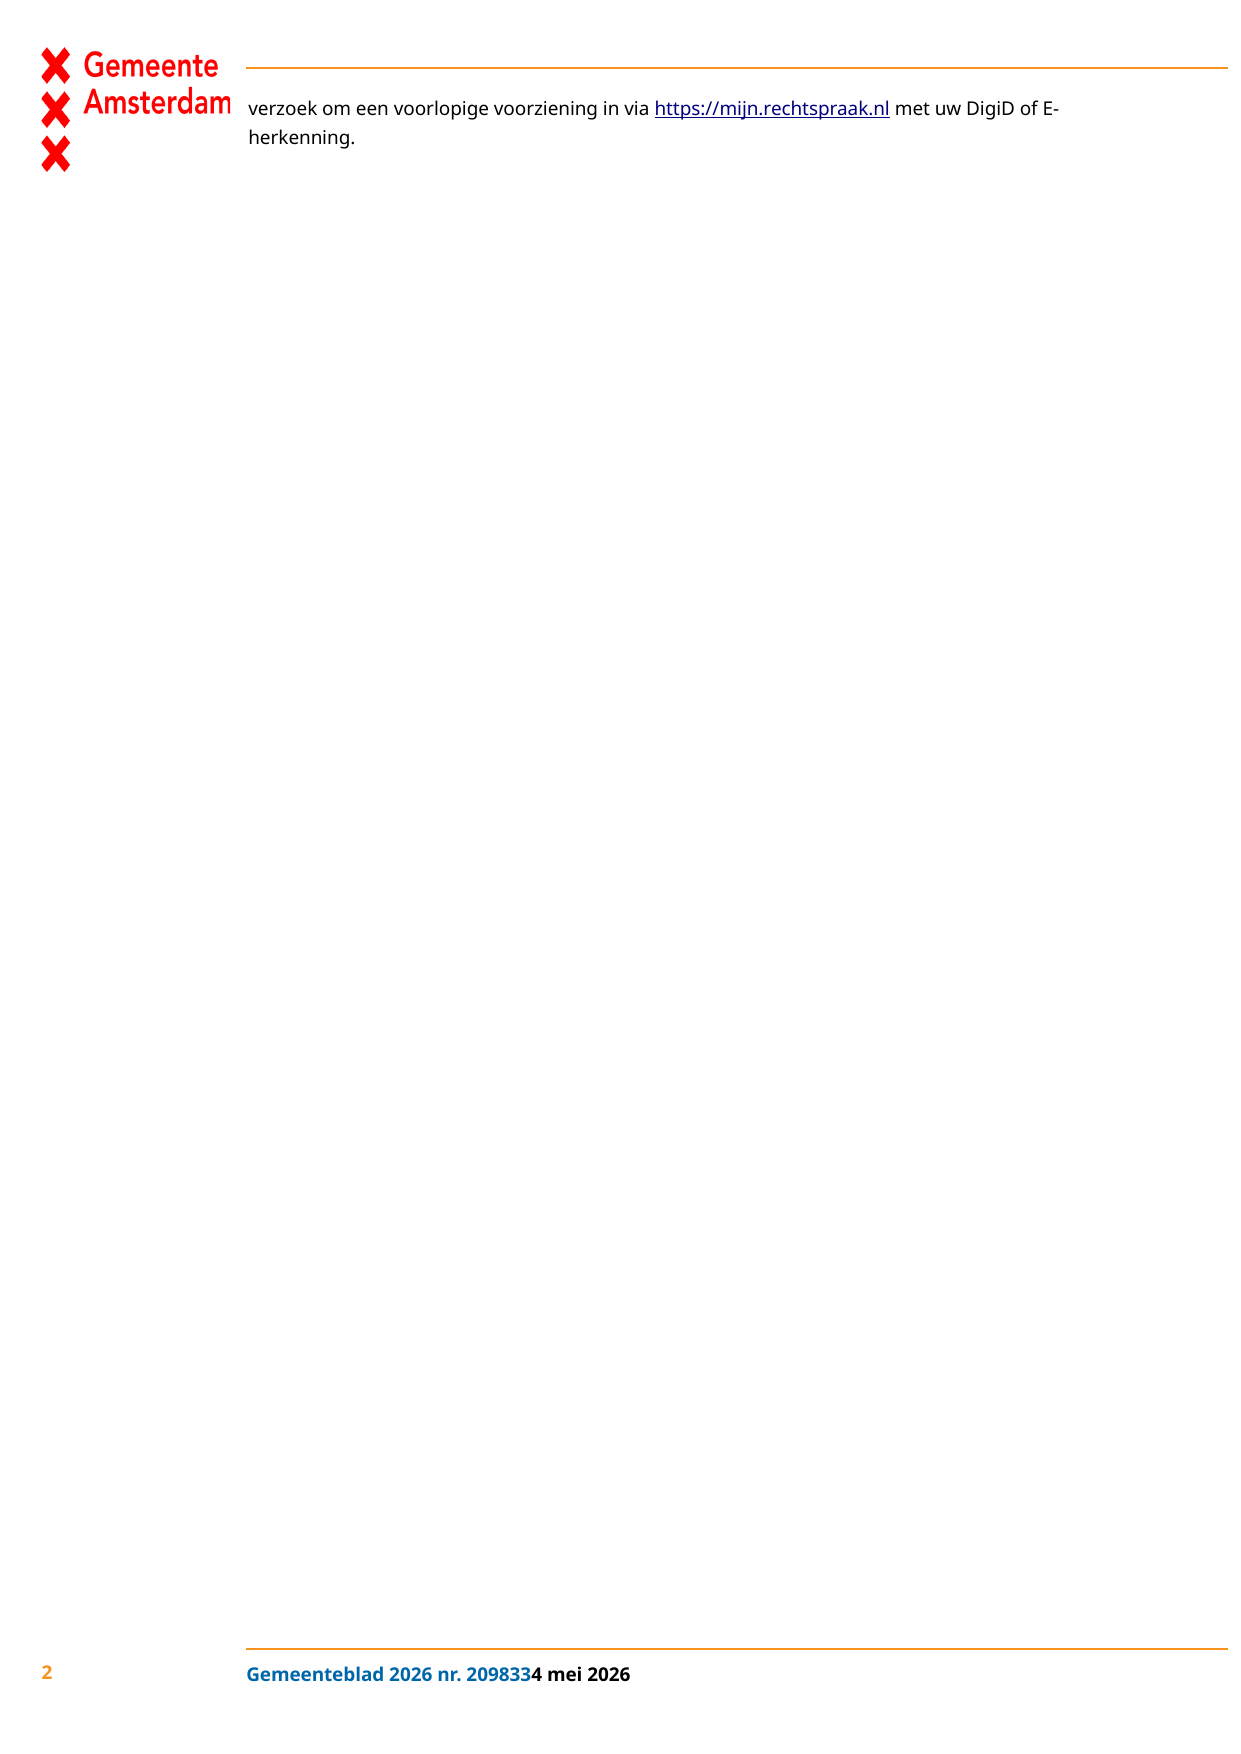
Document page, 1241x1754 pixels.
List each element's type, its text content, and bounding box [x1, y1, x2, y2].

picture [41, 47, 231, 172]
text verzoek om een voorlopige voorziening in via https://mijn.rechtspraak.nl met uw DigiD of E-herkenning. [248, 95, 1152, 150]
